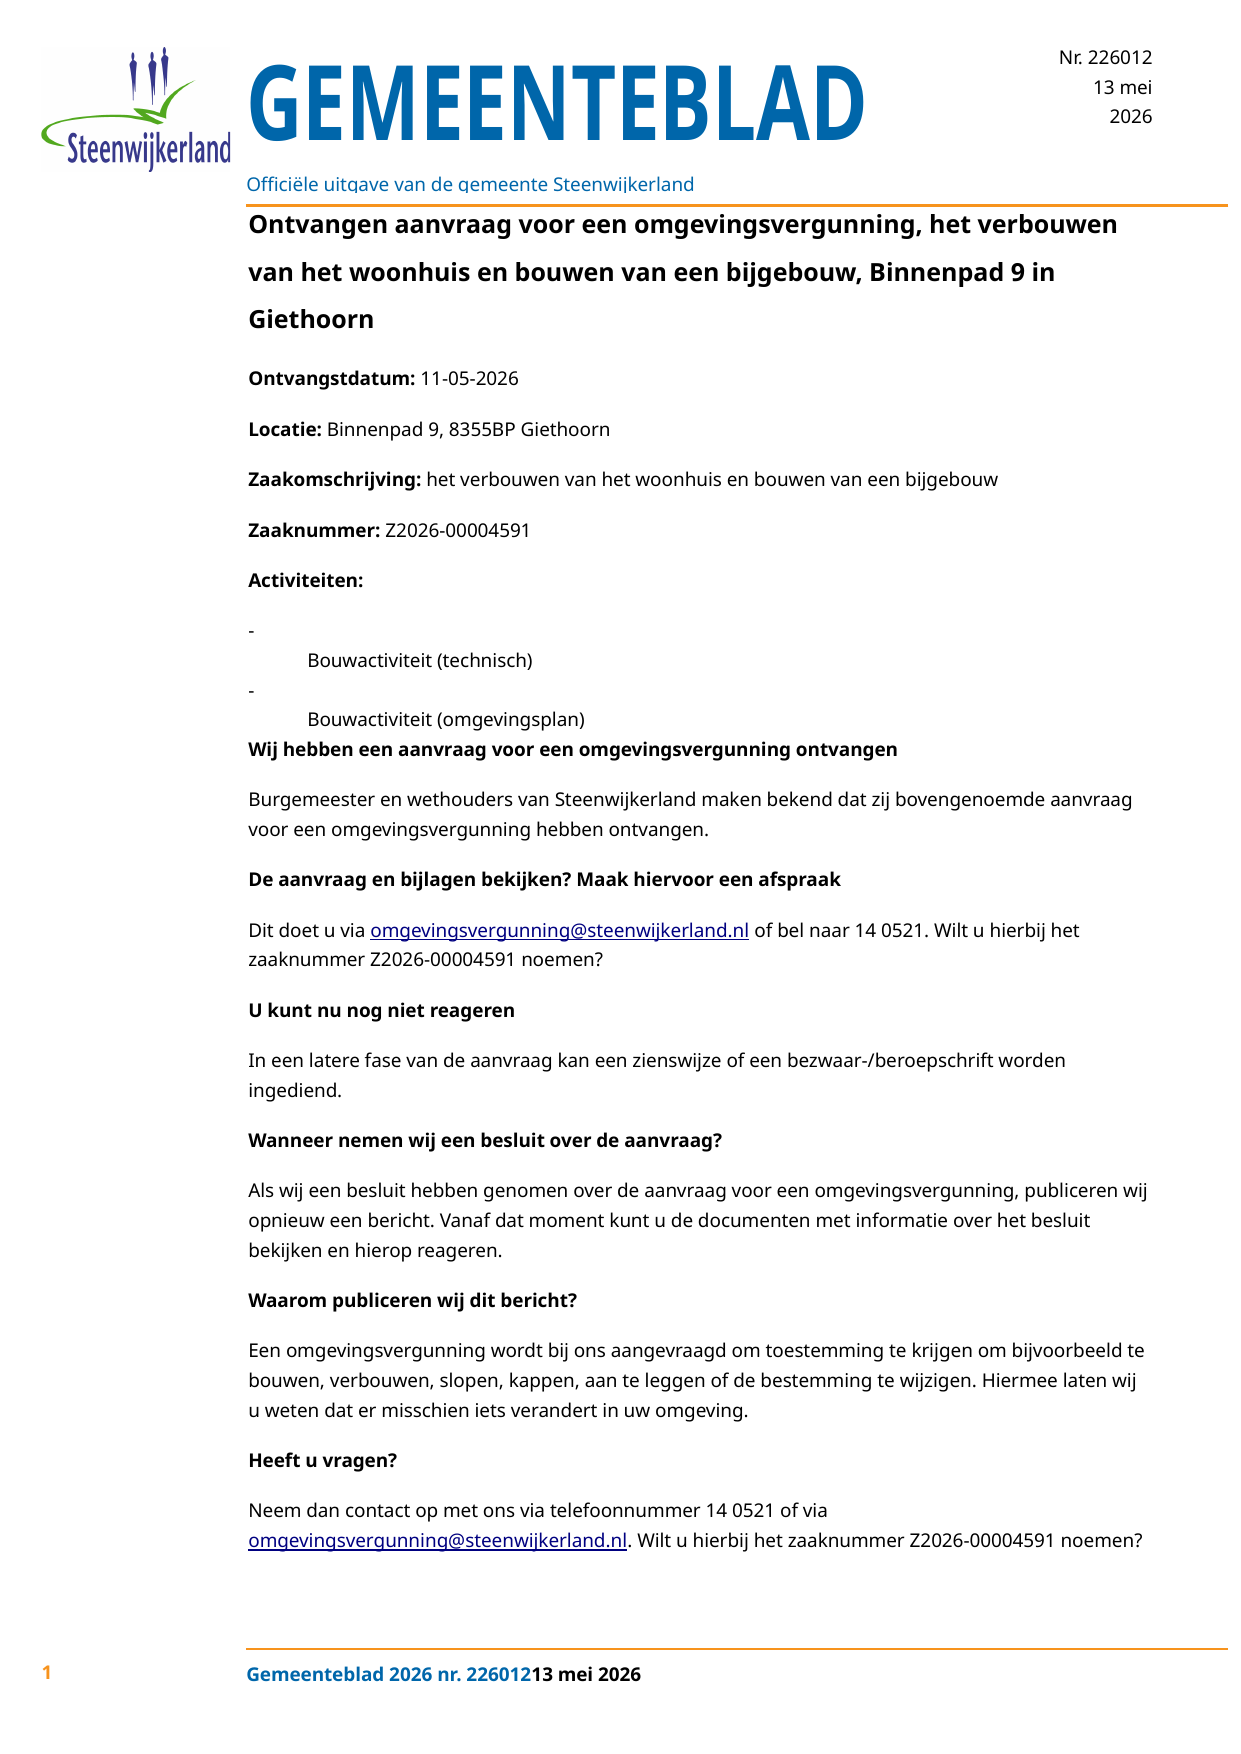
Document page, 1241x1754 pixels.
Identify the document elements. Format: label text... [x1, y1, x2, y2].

text Zaaknummer: Z2026-00004591 [248, 517, 1152, 542]
picture [41, 47, 231, 172]
text Ontvangstdatum: 11-05-2026 [248, 366, 1152, 391]
text Als wij een besluit hebben genomen over de aanvraag voor een omgevingsvergunning, publiceren wij opnieuw een bericht. Vanaf dat moment kunt u de documenten met informatie over het besluit bekijken en hierop reageren. [248, 1178, 1152, 1262]
text Dit doet u via omgevingsvergunning@steenwijkerland.nl of bel naar 14 0521. Wilt u hierbij het zaaknummer Z2026-00004591 noemen? [248, 917, 1152, 972]
text Ontvangen aanvraag voor een omgevingsvergunning, het verbouwen van het woonhuis en bouwen van een bijgebouw, Binnenpad 9 in Giethoorn [248, 207, 1152, 336]
text Een omgevingsvergunning wordt bij ons aangevraagd om toestemming te krijgen om bijvoorbeeld te bouwen, verbouwen, slopen, kappen, aan te leggen of de bestemming te wijzigen. Hiermee laten wij u weten dat er misschien iets verandert in uw omgeving. [248, 1338, 1152, 1422]
text In een latere fase van de aanvraag kan een zienswijze of een bezwaar-/beroepschrift worden ingediend. [248, 1047, 1152, 1102]
list Bouwactiviteit (omgevingsplan) [248, 706, 1152, 732]
text Neem dan contact op met ons via telefoonnummer 14 0521 of via omgevingsvergunning@steenwijkerland.nl. Wilt u hierbij het zaaknummer Z2026-00004591 noemen? [248, 1498, 1152, 1553]
text U kunt nu nog niet reageren [248, 997, 1152, 1022]
text Locatie: Binnenpad 9, 8355BP Giethoorn [248, 416, 1152, 442]
text Zaakomschrijving: het verbouwen van het woonhuis en bouwen van een bijgebouw [248, 466, 1152, 492]
text Wij hebben een aanvraag voor een omgevingsvergunning ontvangen [248, 736, 1152, 762]
text Wanneer nemen wij een besluit over de aanvraag? [248, 1127, 1152, 1153]
text Waarom publiceren wij dit bericht? [248, 1287, 1152, 1313]
list Bouwactiviteit (technisch) [248, 647, 1152, 673]
text Activiteiten: [248, 567, 1152, 593]
text De aanvraag en bijlagen bekijken? Maak hiervoor een afspraak [248, 866, 1152, 892]
text Burgemeester en wethouders van Steenwijkerland maken bekend dat zij bovengenoemde aanvraag voor een omgevingsvergunning hebben ontvangen. [248, 786, 1152, 842]
text Heeft u vragen? [248, 1447, 1152, 1473]
